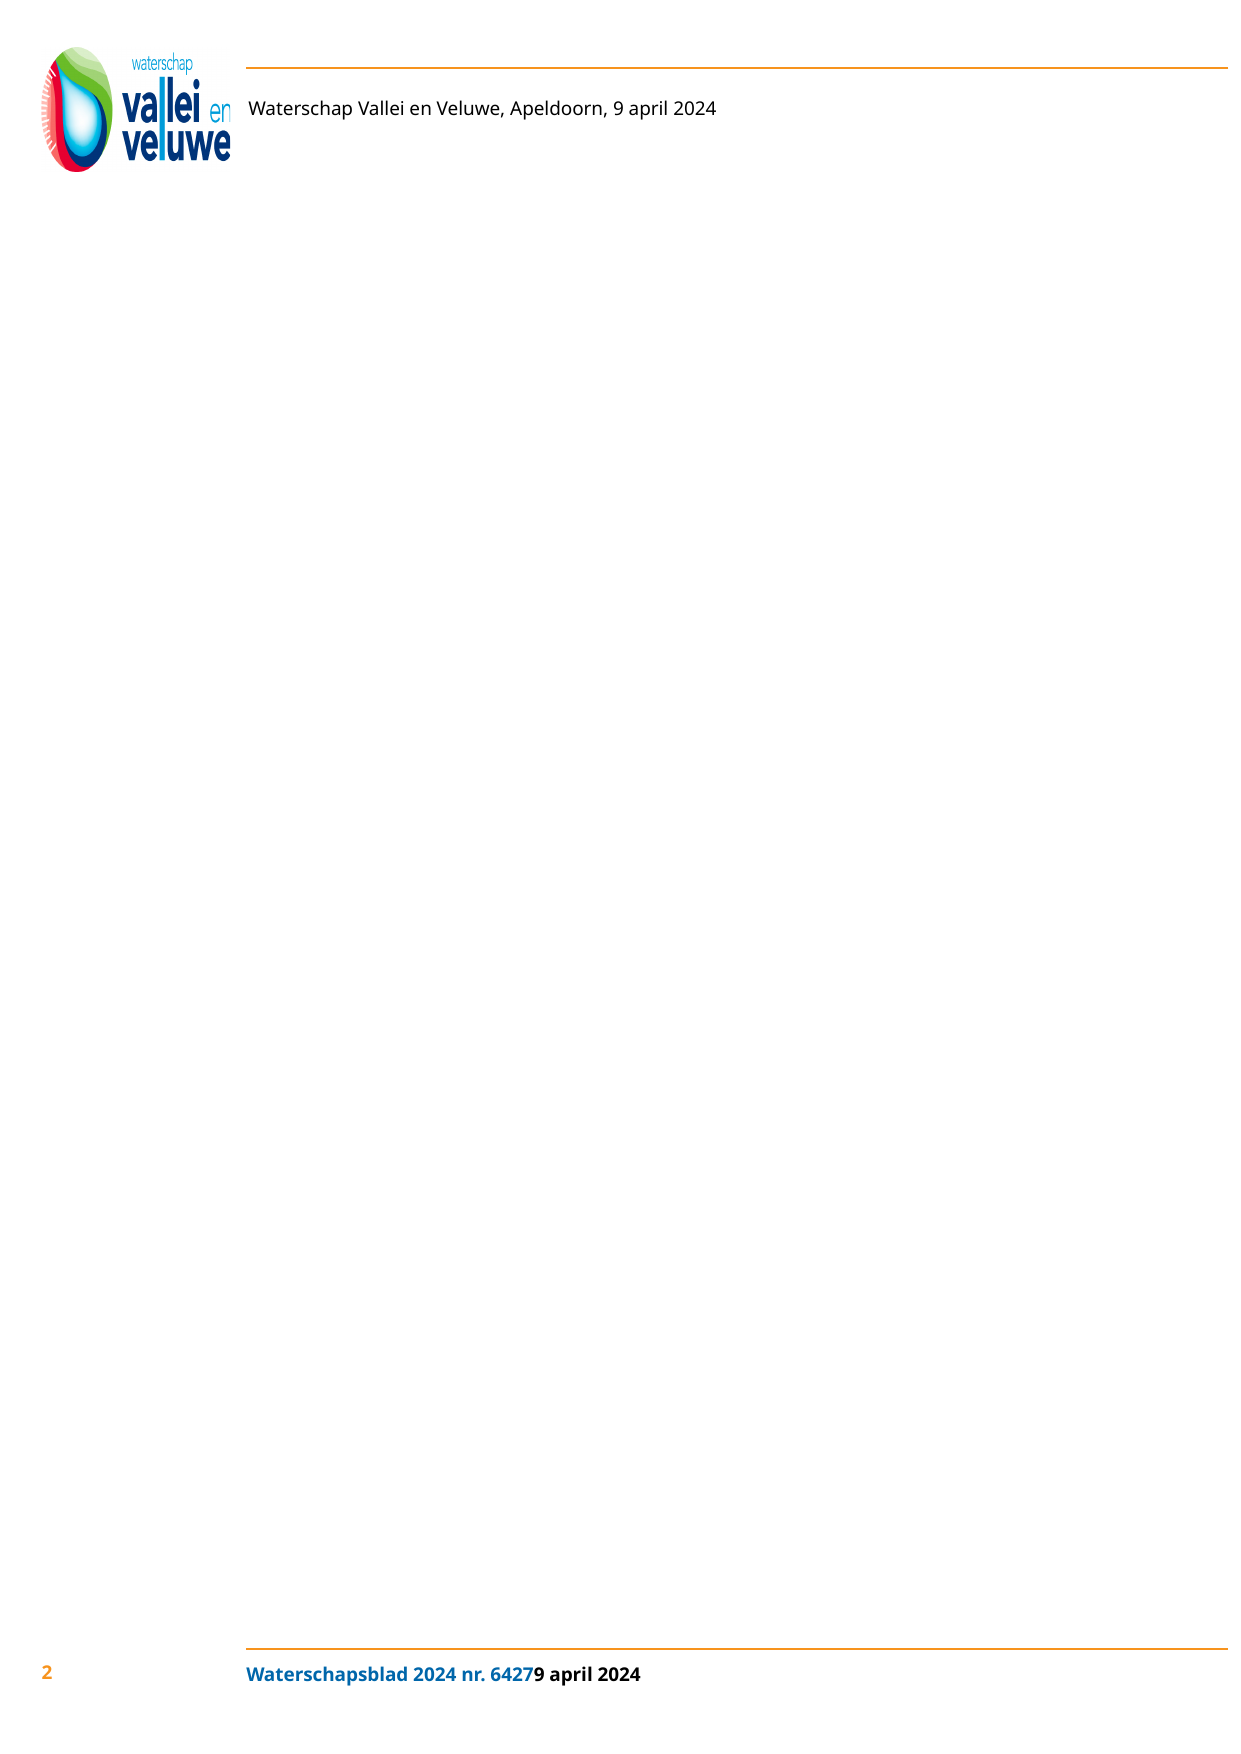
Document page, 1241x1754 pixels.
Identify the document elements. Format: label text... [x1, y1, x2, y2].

text Waterschap Vallei en Veluwe, Apeldoorn, 9 april 2024 [248, 95, 1152, 121]
picture [41, 47, 231, 172]
